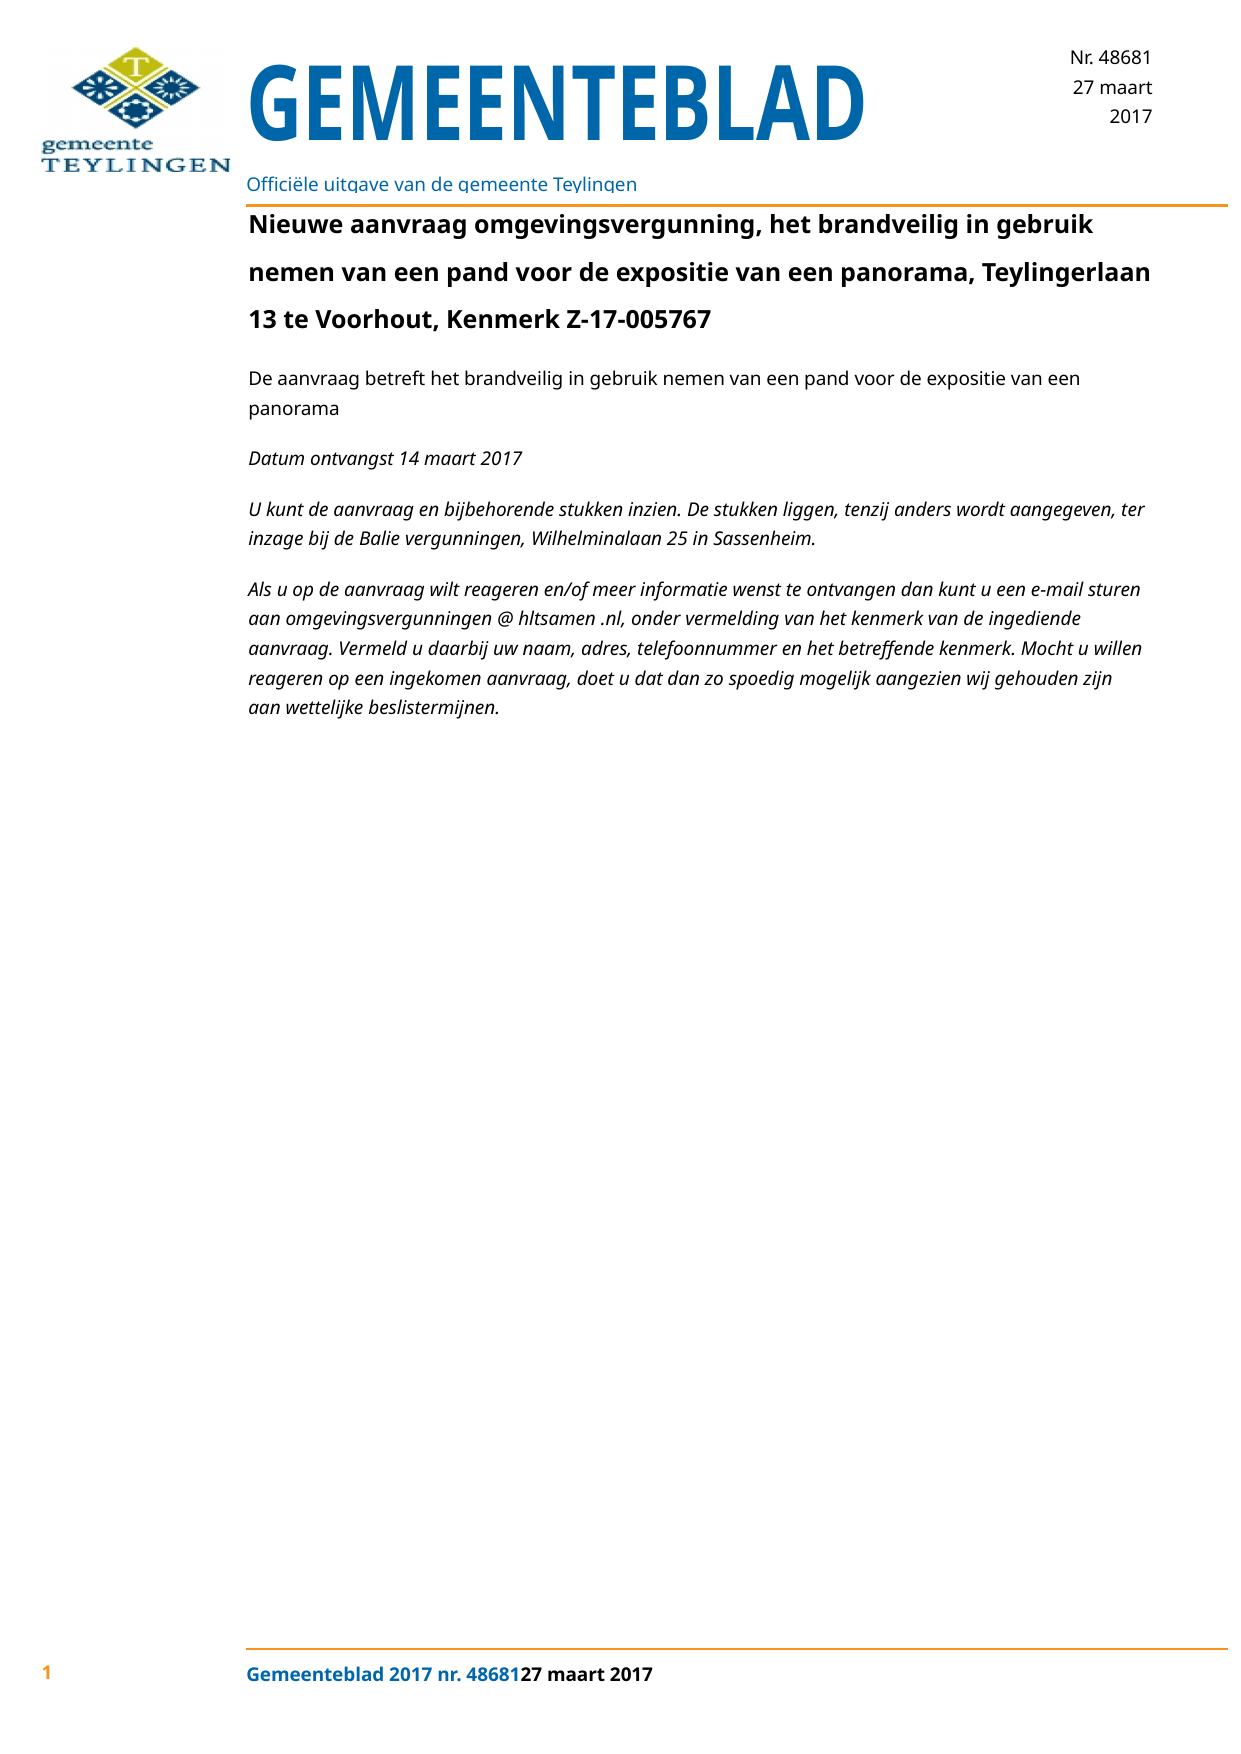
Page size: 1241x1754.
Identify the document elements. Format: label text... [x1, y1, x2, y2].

text De aanvraag betreft het brandveilig in gebruik nemen van een pand voor de expositie van een panorama [248, 366, 1152, 421]
text Als u op de aanvraag wilt reageren en/of meer informatie wenst te ontvangen dan kunt u een e-mail sturen aan omgevingsvergunningen @ hltsamen .nl, onder vermelding van het kenmerk van de ingediende aanvraag. Vermeld u daarbij uw naam, adres, telefoonnummer en het betreffende kenmerk. Mocht u willen reageren op een ingekomen aanvraag, doet u dat dan zo spoedig mogelijk aangezien wij gehouden zijn aan wettelijke beslistermijnen. [248, 576, 1152, 720]
picture [41, 47, 231, 172]
text Nieuwe aanvraag omgevingsvergunning, het brandveilig in gebruik nemen van een pand voor de expositie van een panorama, Teylingerlaan 13 te Voorhout, Kenmerk Z-17-005767 [248, 207, 1152, 336]
text Datum ontvangst 14 maart 2017 [248, 446, 1152, 471]
text U kunt de aanvraag en bijbehorende stukken inzien. De stukken liggen, tenzij anders wordt aangegeven, ter inzage bij de Balie vergunningen, Wilhelminalaan 25 in Sassenheim. [248, 496, 1152, 551]
